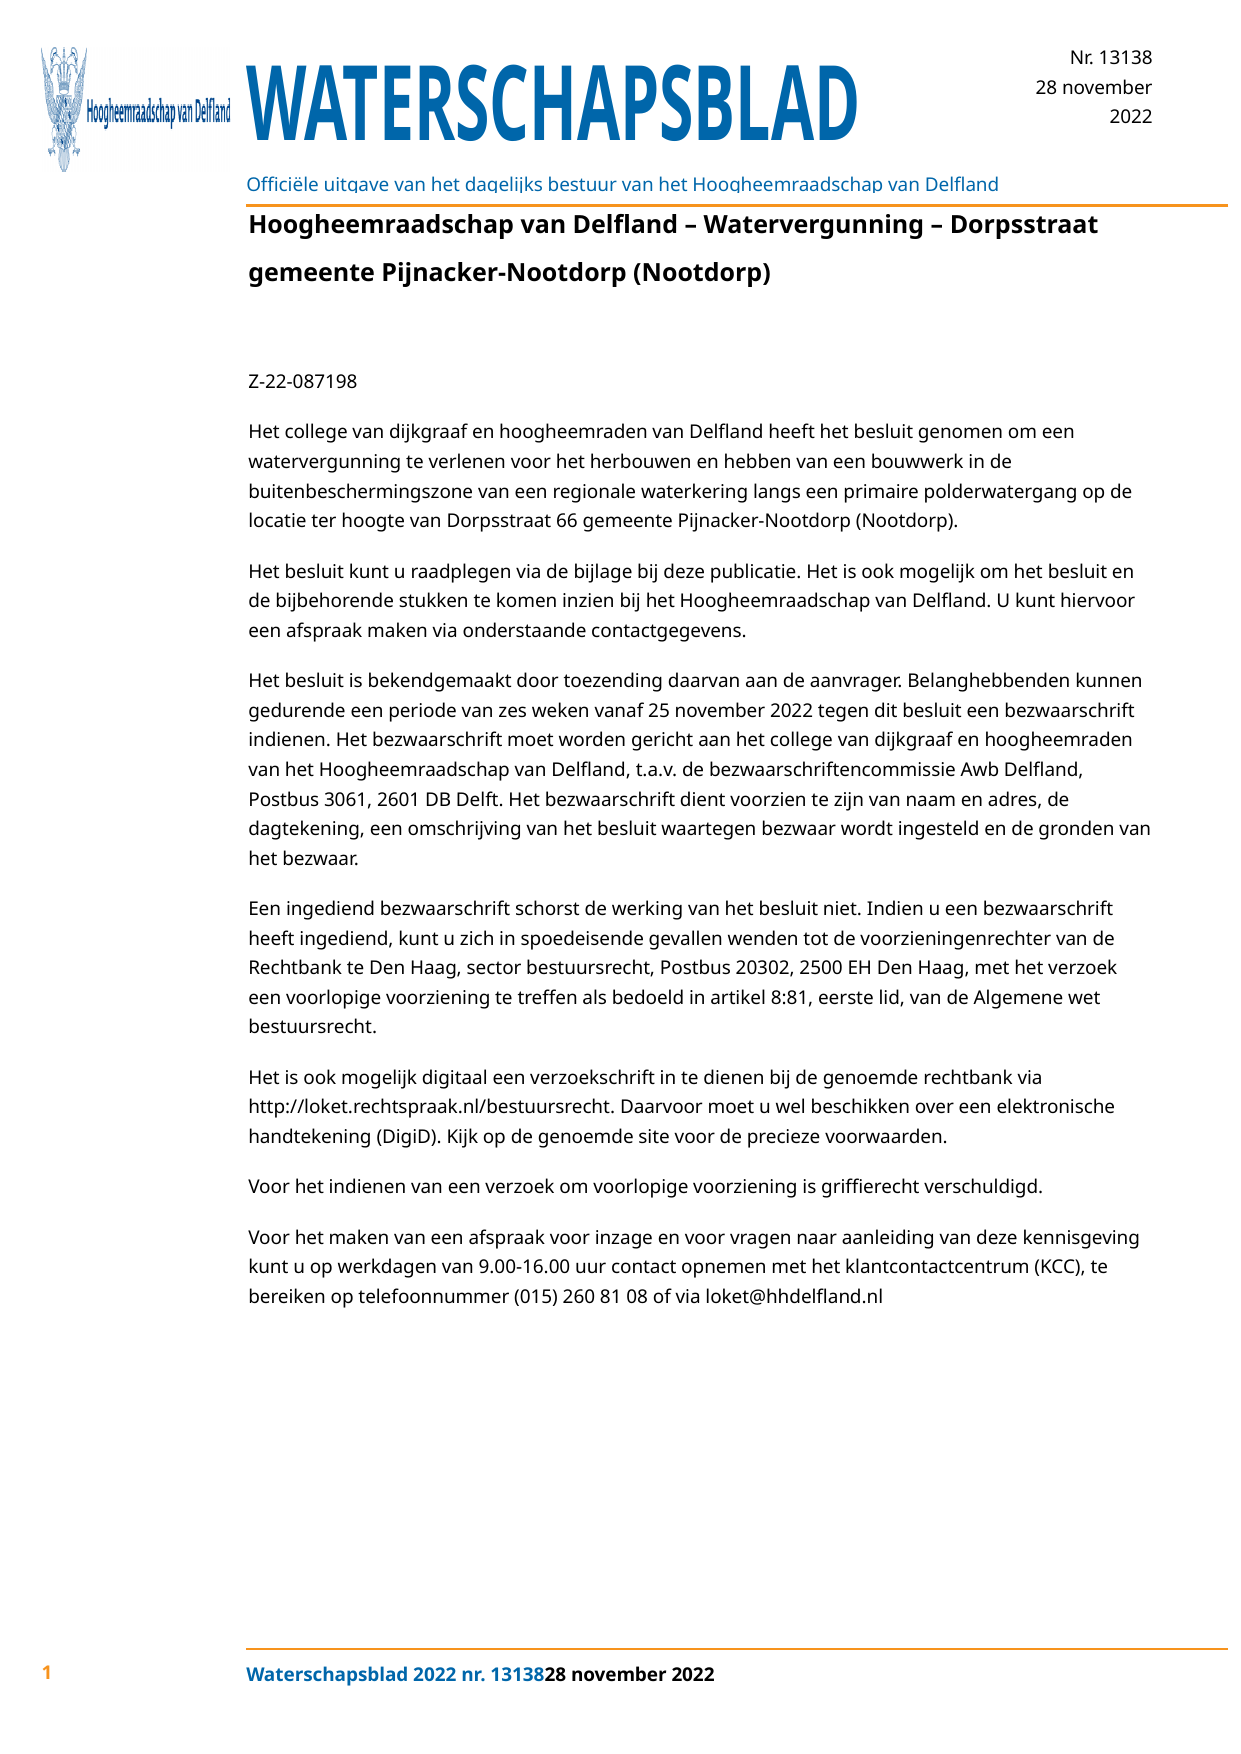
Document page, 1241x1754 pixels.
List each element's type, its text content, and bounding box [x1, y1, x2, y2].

text Een ingediend bezwaarschrift schorst de werking van het besluit niet. Indien u een bezwaarschrift heeft ingediend, kunt u zich in spoedeisende gevallen wenden tot de voorzieningenrechter van de Rechtbank te Den Haag, sector bestuursrecht, Postbus 20302, 2500 EH Den Haag, met het verzoek een voorlopige voorziening te treffen als bedoeld in artikel 8:81, eerste lid, van de Algemene wet bestuursrecht. [248, 895, 1152, 1039]
text Het college van dijkgraaf en hoogheemraden van Delfland heeft het besluit genomen om een watervergunning te verlenen voor het herbouwen en hebben van een bouwwerk in de buitenbeschermingszone van een regionale waterkering langs een primaire polderwatergang op de locatie ter hoogte van Dorpsstraat 66 gemeente Pijnacker-Nootdorp (Nootdorp). [248, 419, 1152, 533]
text Het besluit kunt u raadplegen via de bijlage bij deze publicatie. Het is ook mogelijk om het besluit en de bijbehorende stukken te komen inzien bij het Hoogheemraadschap van Delfland. U kunt hiervoor een afspraak maken via onderstaande contactgegevens. [248, 558, 1152, 643]
text Het is ook mogelijk digitaal een verzoekschrift in te dienen bij de genoemde rechtbank via http://loket.rechtspraak.nl/bestuursrecht. Daarvoor moet u wel beschikken over een elektronische handtekening (DigiD). Kijk op de genoemde site voor de precieze voorwaarden. [248, 1064, 1152, 1149]
picture [41, 47, 231, 172]
text Z-22-087198 [248, 368, 1152, 394]
text Voor het maken van een afspraak voor inzage en voor vragen naar aanleiding van deze kennisgeving kunt u op werkdagen van 9.00-16.00 uur contact opnemen met het klantcontactcentrum (KCC), te bereiken op telefoonnummer (015) 260 81 08 of via loket@hhdelfland.nl [248, 1224, 1152, 1309]
text Het besluit is bekendgemaakt door toezending daarvan aan de aanvrager. Belanghebbenden kunnen gedurende een periode van zes weken vanaf 25 november 2022 tegen dit besluit een bezwaarschrift indienen. Het bezwaarschrift moet worden gericht aan het college van dijkgraaf en hoogheemraden van het Hoogheemraadschap van Delfland, t.a.v. de bezwaarschriftencommissie Awb Delfland, Postbus 3061, 2601 DB Delft. Het bezwaarschrift dient voorzien te zijn van naam en adres, de dagtekening, een omschrijving van het besluit waartegen bezwaar wordt ingesteld en de gronden van het bezwaar. [248, 667, 1152, 871]
text Hoogheemraadschap van Delfland – Watervergunning – Dorpsstraat gemeente Pijnacker-Nootdorp (Nootdorp) [248, 207, 1152, 288]
text Voor het indienen van een verzoek om voorlopige voorziening is griffierecht verschuldigd. [248, 1174, 1152, 1199]
